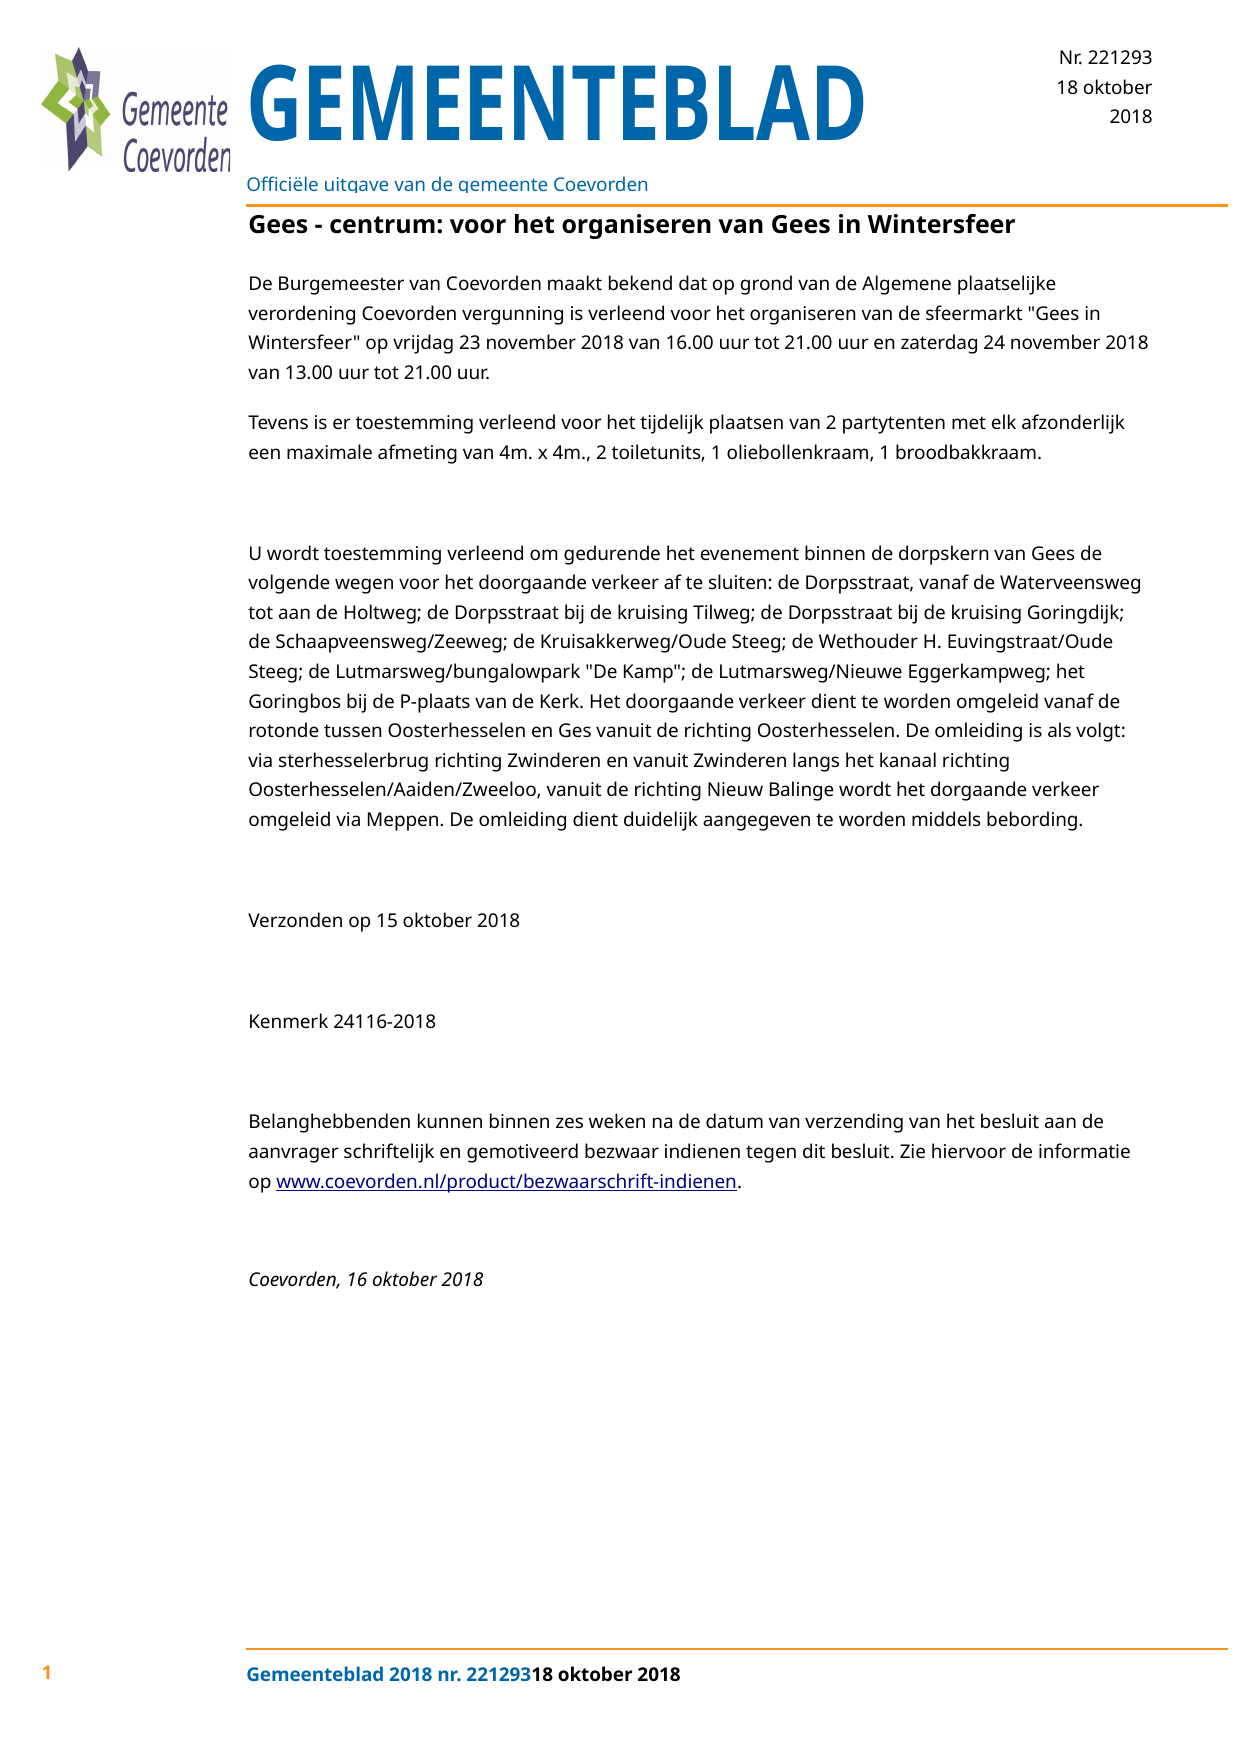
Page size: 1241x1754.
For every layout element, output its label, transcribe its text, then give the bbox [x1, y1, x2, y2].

text Gees - centrum: voor het organiseren van Gees in Wintersfeer [248, 207, 1152, 241]
text Coevorden, 16 oktober 2018 [248, 1266, 1152, 1292]
picture [41, 47, 231, 172]
text Belanghebbenden kunnen binnen zes weken na de datum van verzending van het besluit aan de aanvrager schriftelijk en gemotiveerd bezwaar indienen tegen dit besluit. Zie hiervoor de informatie op www.coevorden.nl/product/bezwaarschrift-indienen. [248, 1109, 1152, 1193]
text Kenmerk 24116-2018 [248, 1008, 1152, 1033]
text De Burgemeester van Coevorden maakt bekend dat op grond van de Algemene plaatselijke verordening Coevorden vergunning is verleend voor het organiseren van de sfeermarkt "Gees in Wintersfeer" op vrijdag 23 november 2018 van 16.00 uur tot 21.00 uur en zaterdag 24 november 2018 van 13.00 uur tot 21.00 uur. [248, 270, 1152, 385]
text Tevens is er toestemming verleend voor het tijdelijk plaatsen van 2 partytenten met elk afzonderlijk een maximale afmeting van 4m. x 4m., 2 toiletunits, 1 oliebollenkraam, 1 broodbakkraam. [248, 409, 1152, 465]
text U wordt toestemming verleend om gedurende het evenement binnen de dorpskern van Gees de volgende wegen voor het doorgaande verkeer af te sluiten: de Dorpsstraat, vanaf de Waterveensweg tot aan de Holtweg; de Dorpsstraat bij de kruising Tilweg; de Dorpsstraat bij de kruising Goringdijk; de Schaapveensweg/Zeeweg; de Kruisakkerweg/Oude Steeg; de Wethouder H. Euvingstraat/Oude Steeg; de Lutmarsweg/bungalowpark "De Kamp"; de Lutmarsweg/Nieuwe Eggerkampweg; het Goringbos bij de P-plaats van de Kerk. Het doorgaande verkeer dient te worden omgeleid vanaf de rotonde tussen Oosterhesselen en Ges vanuit de richting Oosterhesselen. De omleiding is als volgt: via sterhesselerbrug richting Zwinderen en vanuit Zwinderen langs het kanaal richting Oosterhesselen/Aaiden/Zweeloo, vanuit de richting Nieuw Balinge wordt het dorgaande verkeer omgeleid via Meppen. De omleiding dient duidelijk aangegeven te worden middels bebording. [248, 540, 1152, 832]
text Verzonden op 15 oktober 2018 [248, 907, 1152, 933]
